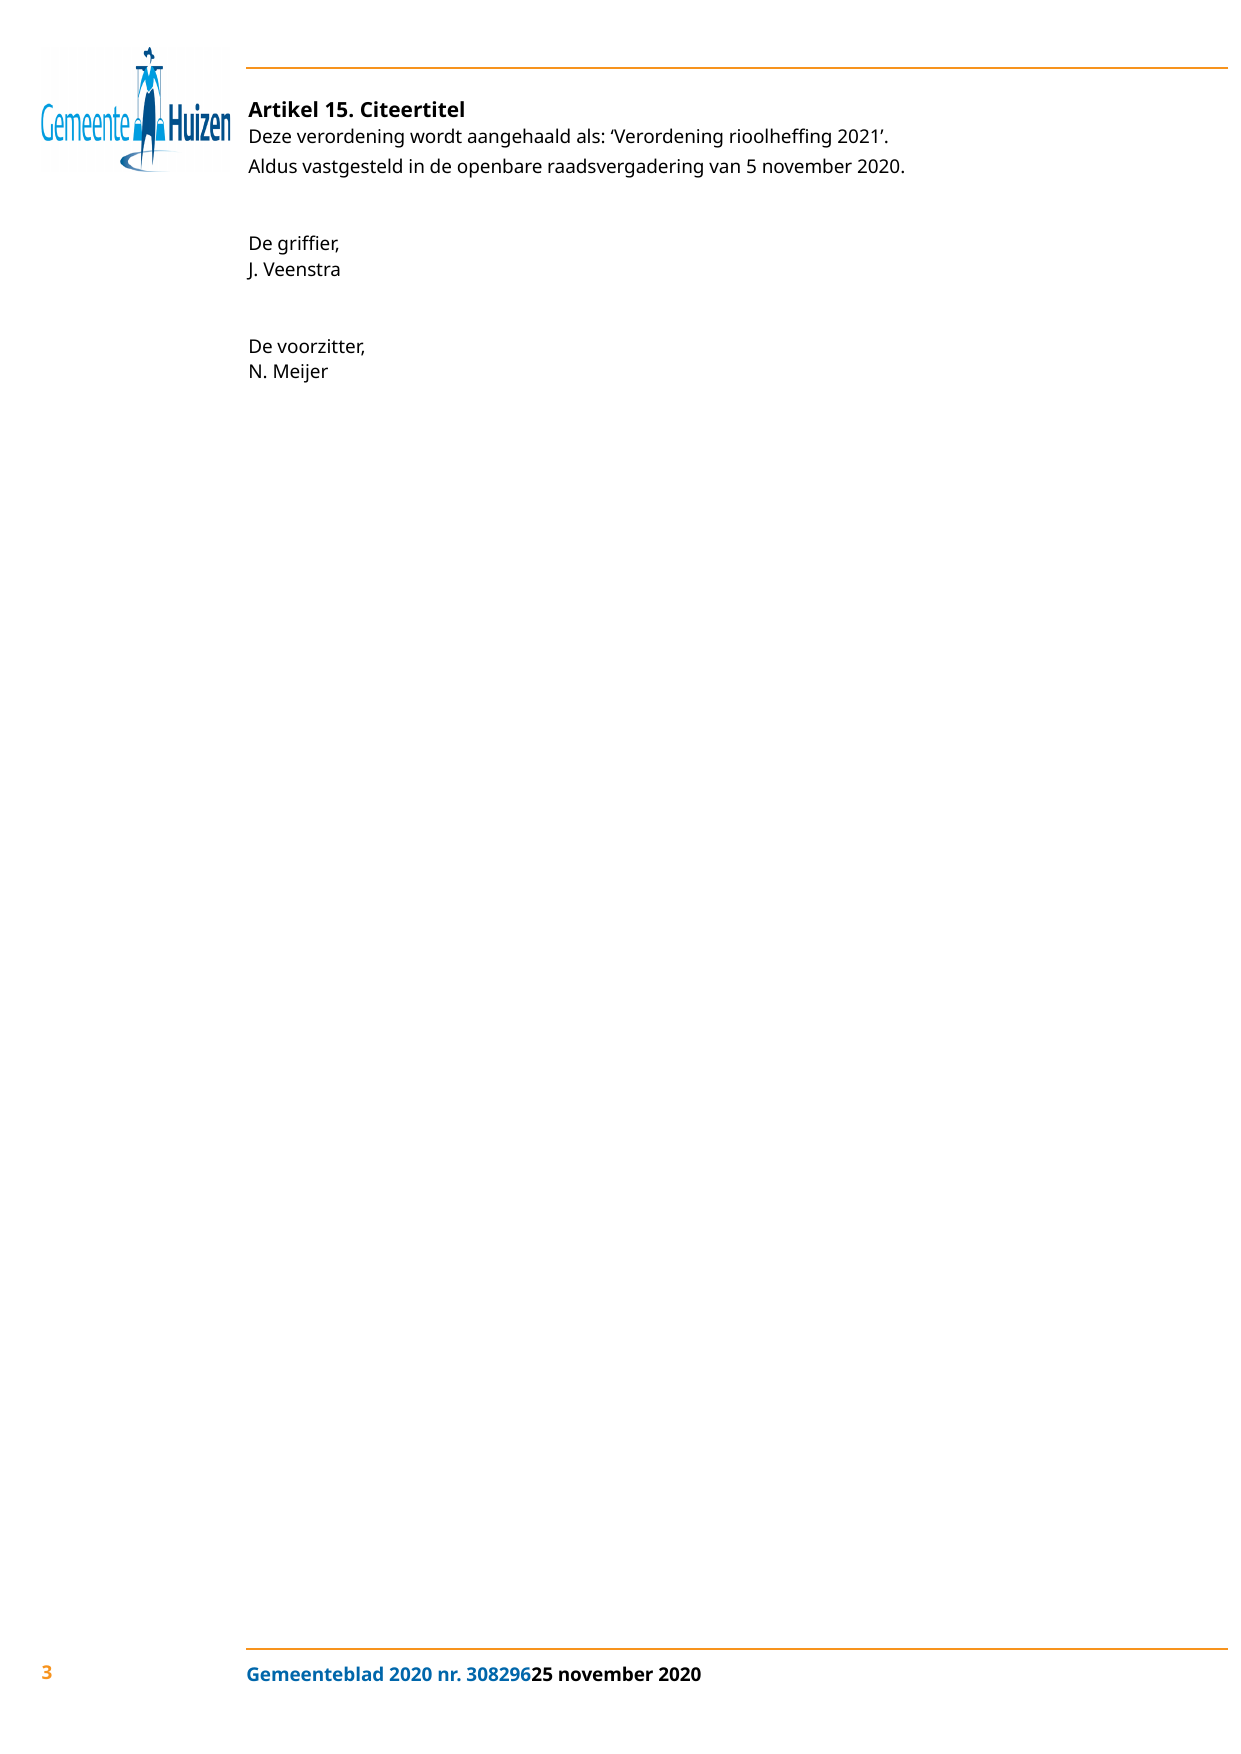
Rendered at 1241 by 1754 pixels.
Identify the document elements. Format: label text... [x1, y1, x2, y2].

text De griffier, [248, 230, 1152, 256]
text Artikel 15. Citeertitel [248, 95, 1152, 123]
text J. Veenstra [248, 256, 1152, 281]
text N. Meijer [248, 359, 1152, 384]
text De voorzitter, [248, 333, 1152, 359]
picture [41, 47, 231, 172]
text Aldus vastgesteld in de openbare raadsvergadering van 5 november 2020. [248, 153, 1152, 178]
text Deze verordening wordt aangehaald als: ‘Verordening rioolheffing 2021’. [248, 123, 1152, 149]
